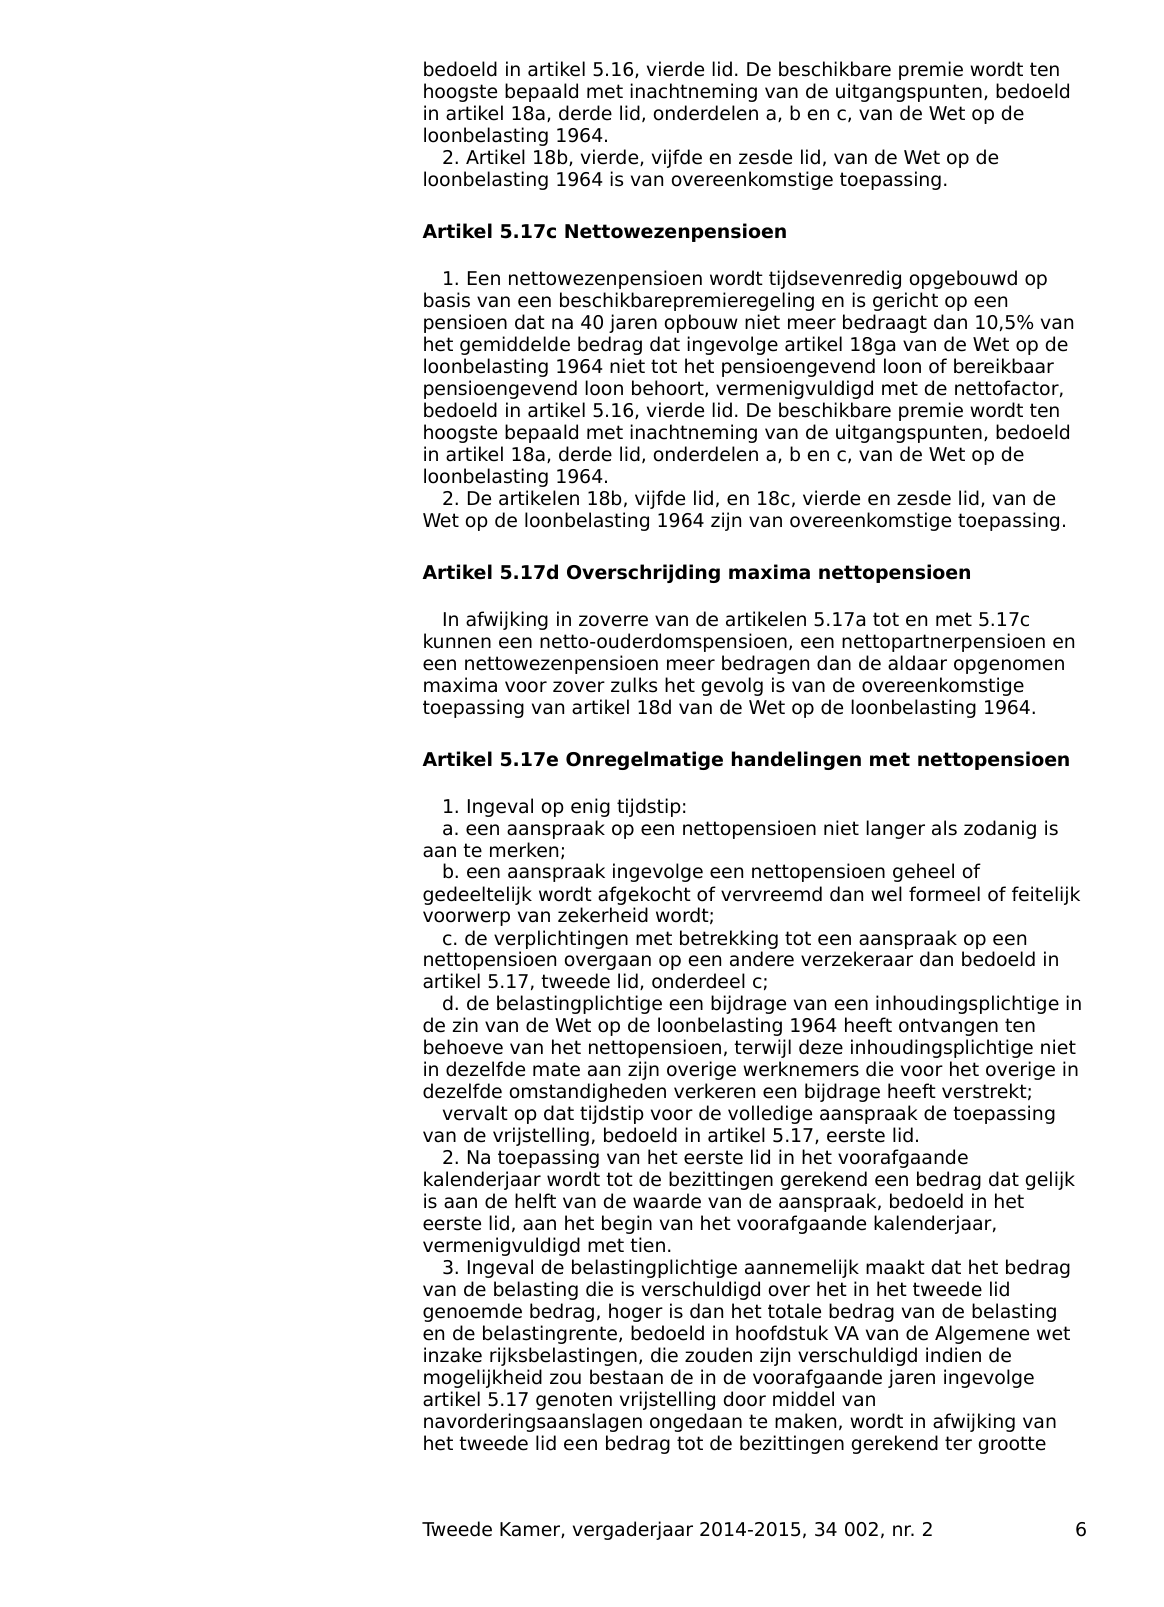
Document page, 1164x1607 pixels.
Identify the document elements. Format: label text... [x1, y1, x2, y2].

text 2. De artikelen 18b, vijfde lid, en 18c, vierde en zesde lid, van de Wet op de loonbelasting 1964 zijn van overeenkomstige toepassing. [422, 488, 1087, 532]
text 2. Artikel 18b, vierde, vijfde en zesde lid, van de Wet op de loonbelasting 1964 is van overeenkomstige toepassing. [422, 147, 1087, 191]
text 1. Ingeval op enig tijdstip: [422, 796, 1087, 817]
subtitle Artikel 5.17d Overschrijding maxima nettopensioen [422, 562, 1087, 584]
text b. een aanspraak ingevolge een nettopensioen geheel of gedeeltelijk wordt afgekocht of vervreemd dan wel formeel of feitelijk voorwerp van zekerheid wordt; [422, 861, 1087, 927]
text a. een aanspraak op een nettopensioen niet langer als zodanig is aan te merken; [422, 817, 1087, 861]
text 3. Ingeval de belastingplichtige aannemelijk maakt dat het bedrag van de belasting die is verschuldigd over het in het tweede lid genoemde bedrag, hoger is dan het totale bedrag van de belasting en de belastingrente, bedoeld in hoofdstuk VA van de Algemene wet inzake rijksbelastingen, die zouden zijn verschuldigd indien de mogelijkheid zou bestaan de in de voorafgaande jaren ingevolge artikel 5.17 genoten vrijstelling door middel van navorderingsaanslagen ongedaan te maken, wordt in afwijking van het tweede lid een bedrag tot de bezittingen gerekend ter grootte [422, 1257, 1087, 1455]
text In afwijking in zoverre van de artikelen 5.17a tot en met 5.17c kunnen een netto-ouderdomspensioen, een nettopartnerpensioen en een nettowezenpensioen meer bedragen dan de aldaar opgenomen maxima voor zover zulks het gevolg is van de overeenkomstige toepassing van artikel 18d van de Wet op de loonbelasting 1964. [422, 609, 1087, 718]
text d. de belastingplichtige een bijdrage van een inhoudingsplichtige in de zin van de Wet op de loonbelasting 1964 heeft ontvangen ten behoeve van het nettopensioen, terwijl deze inhoudingsplichtige niet in dezelfde mate aan zijn overige werknemers die voor het overige in dezelfde omstandigheden verkeren een bijdrage heeft verstrekt; [422, 993, 1087, 1103]
text 2. Na toepassing van het eerste lid in het voorafgaande kalenderjaar wordt tot de bezittingen gerekend een bedrag dat gelijk is aan de helft van de waarde van de aanspraak, bedoeld in het eerste lid, aan het begin van het voorafgaande kalenderjaar, vermenigvuldigd met tien. [422, 1147, 1087, 1257]
text vervalt op dat tijdstip voor de volledige aanspraak de toepassing van de vrijstelling, bedoeld in artikel 5.17, eerste lid. [422, 1103, 1087, 1147]
text bedoeld in artikel 5.16, vierde lid. De beschikbare premie wordt ten hoogste bepaald met inachtneming van de uitgangspunten, bedoeld in artikel 18a, derde lid, onderdelen a, b en c, van de Wet op de loonbelasting 1964. [422, 59, 1087, 147]
subtitle Artikel 5.17e Onregelmatige handelingen met nettopensioen [422, 748, 1087, 771]
text 1. Een nettowezenpensioen wordt tijdsevenredig opgebouwd op basis van een beschikbarepremieregeling en is gericht op een pensioen dat na 40 jaren opbouw niet meer bedraagt dan 10,5% van het gemiddelde bedrag dat ingevolge artikel 18ga van de Wet op de loonbelasting 1964 niet tot het pensioengevend loon of bereikbaar pensioengevend loon behoort, vermenigvuldigd met de nettofactor, bedoeld in artikel 5.16, vierde lid. De beschikbare premie wordt ten hoogste bepaald met inachtneming van de uitgangspunten, bedoeld in artikel 18a, derde lid, onderdelen a, b en c, van de Wet op de loonbelasting 1964. [422, 268, 1087, 488]
text c. de verplichtingen met betrekking tot een aanspraak op een nettopensioen overgaan op een andere verzekeraar dan bedoeld in artikel 5.17, tweede lid, onderdeel c; [422, 927, 1087, 993]
subtitle Artikel 5.17c Nettowezenpensioen [422, 221, 1087, 243]
